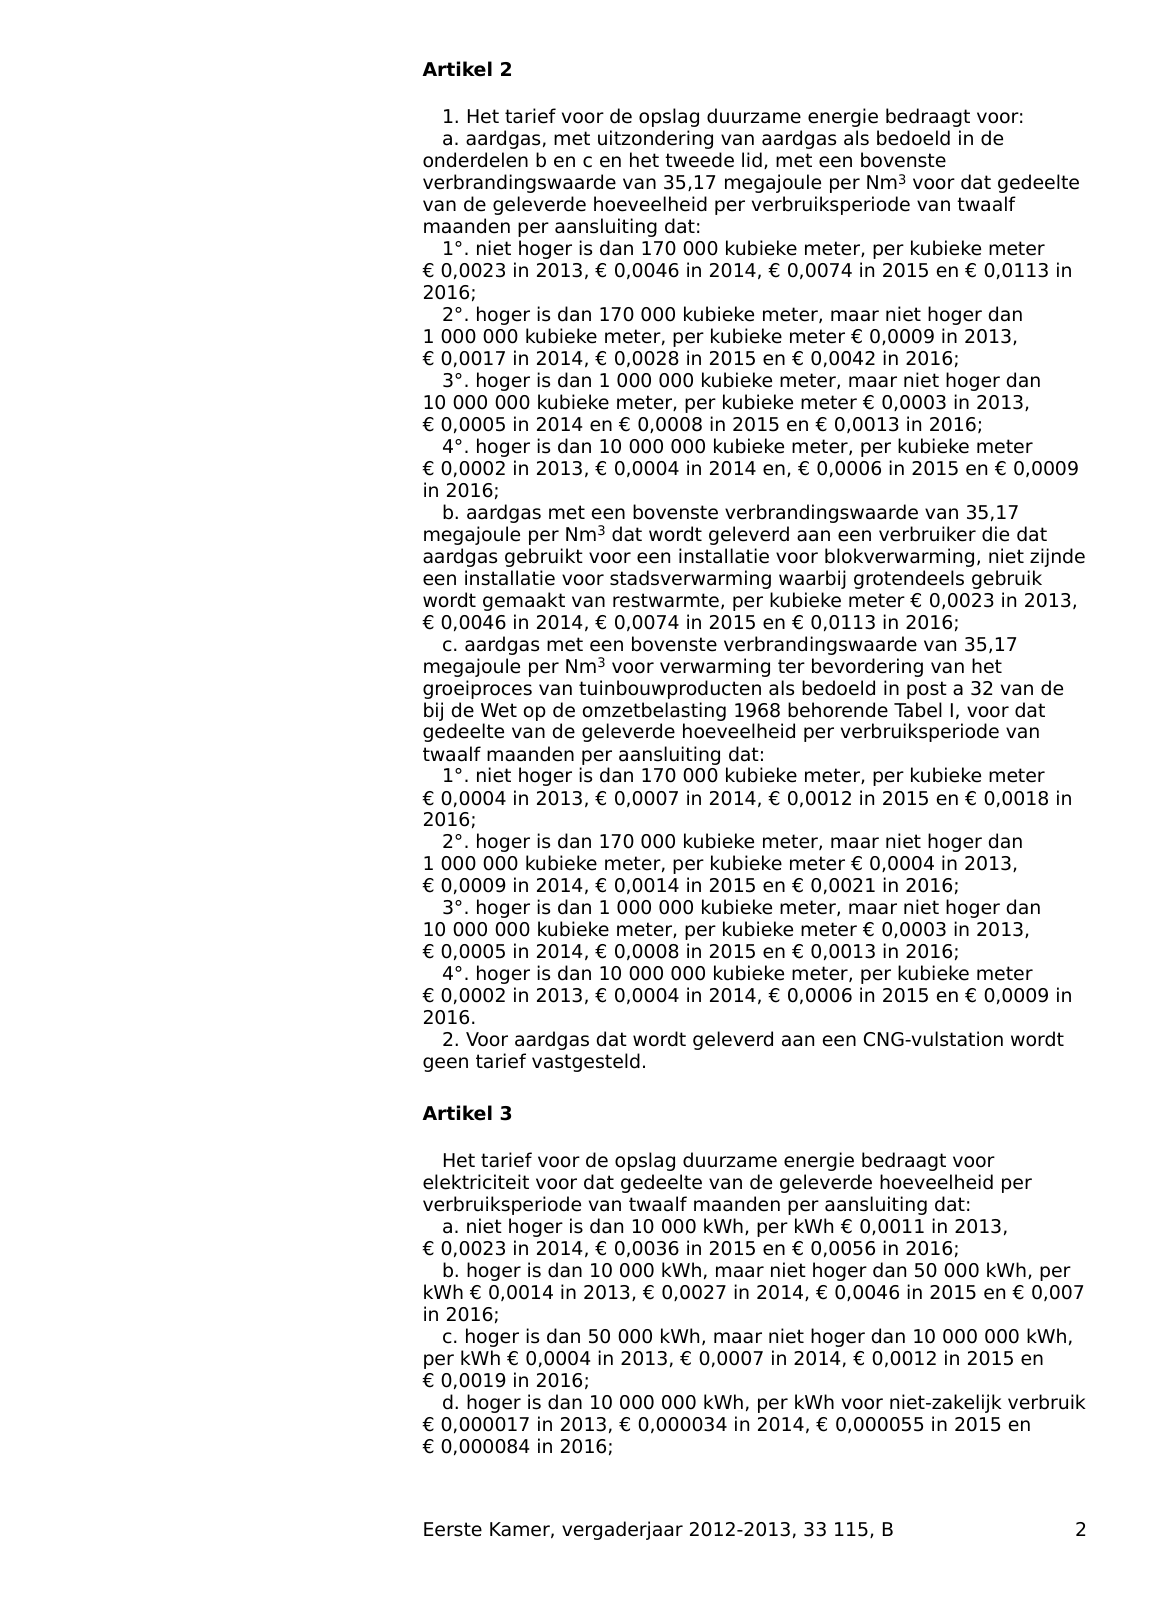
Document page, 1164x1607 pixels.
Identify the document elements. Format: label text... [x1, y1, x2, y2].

text 1°. niet hoger is dan 170 000 kubieke meter, per kubieke meter € 0,0004 in 2013, € 0,0007 in 2014, € 0,0012 in 2015 en € 0,0018 in 2016; [422, 765, 1087, 831]
text 4°. hoger is dan 10 000 000 kubieke meter, per kubieke meter € 0,0002 in 2013, € 0,0004 in 2014 en, € 0,0006 in 2015 en € 0,0009 in 2016; [422, 436, 1087, 502]
text c. aardgas met een bovenste verbrandingswaarde van 35,17 megajoule per Nm3 voor verwarming ter bevordering van het groeiproces van tuinbouwproducten als bedoeld in post a 32 van de bij de Wet op de omzetbelasting 1968 behorende Tabel I, voor dat gedeelte van de geleverde hoeveelheid per verbruiksperiode van twaalf maanden per aansluiting dat: [422, 633, 1087, 765]
text 2°. hoger is dan 170 000 kubieke meter, maar niet hoger dan 1 000 000 kubieke meter, per kubieke meter € 0,0009 in 2013, € 0,0017 in 2014, € 0,0028 in 2015 en € 0,0042 in 2016; [422, 304, 1087, 370]
text 2°. hoger is dan 170 000 kubieke meter, maar niet hoger dan 1 000 000 kubieke meter, per kubieke meter € 0,0004 in 2013, € 0,0009 in 2014, € 0,0014 in 2015 en € 0,0021 in 2016; [422, 831, 1087, 897]
text 3°. hoger is dan 1 000 000 kubieke meter, maar niet hoger dan 10 000 000 kubieke meter, per kubieke meter € 0,0003 in 2013, € 0,0005 in 2014 en € 0,0008 in 2015 en € 0,0013 in 2016; [422, 370, 1087, 436]
text d. hoger is dan 10 000 000 kWh, per kWh voor niet-zakelijk verbruik € 0,000017 in 2013, € 0,000034 in 2014, € 0,000055 in 2015 en € 0,000084 in 2016; [422, 1392, 1087, 1458]
text Het tarief voor de opslag duurzame energie bedraagt voor elektriciteit voor dat gedeelte van de geleverde hoeveelheid per verbruiksperiode van twaalf maanden per aansluiting dat: [422, 1150, 1087, 1216]
text b. hoger is dan 10 000 kWh, maar niet hoger dan 50 000 kWh, per kWh € 0,0014 in 2013, € 0,0027 in 2014, € 0,0046 in 2015 en € 0,007 in 2016; [422, 1260, 1087, 1326]
text 1. Het tarief voor de opslag duurzame energie bedraagt voor: [422, 106, 1087, 128]
text 3°. hoger is dan 1 000 000 kubieke meter, maar niet hoger dan 10 000 000 kubieke meter, per kubieke meter € 0,0003 in 2013, € 0,0005 in 2014, € 0,0008 in 2015 en € 0,0013 in 2016; [422, 897, 1087, 963]
text b. aardgas met een bovenste verbrandingswaarde van 35,17 megajoule per Nm3 dat wordt geleverd aan een verbruiker die dat aardgas gebruikt voor een installatie voor blokverwarming, niet zijnde een installatie voor stadsverwarming waarbij grotendeels gebruik wordt gemaakt van restwarmte, per kubieke meter € 0,0023 in 2013, € 0,0046 in 2014, € 0,0074 in 2015 en € 0,0113 in 2016; [422, 502, 1087, 633]
text c. hoger is dan 50 000 kWh, maar niet hoger dan 10 000 000 kWh, per kWh € 0,0004 in 2013, € 0,0007 in 2014, € 0,0012 in 2015 en € 0,0019 in 2016; [422, 1326, 1087, 1392]
text 4°. hoger is dan 10 000 000 kubieke meter, per kubieke meter € 0,0002 in 2013, € 0,0004 in 2014, € 0,0006 in 2015 en € 0,0009 in 2016. [422, 963, 1087, 1029]
text 1°. niet hoger is dan 170 000 kubieke meter, per kubieke meter € 0,0023 in 2013, € 0,0046 in 2014, € 0,0074 in 2015 en € 0,0113 in 2016; [422, 238, 1087, 304]
text a. niet hoger is dan 10 000 kWh, per kWh € 0,0011 in 2013, € 0,0023 in 2014, € 0,0036 in 2015 en € 0,0056 in 2016; [422, 1216, 1087, 1260]
text 2. Voor aardgas dat wordt geleverd aan een CNG-vulstation wordt geen tarief vastgesteld. [422, 1029, 1087, 1073]
subtitle Artikel 2 [422, 59, 1087, 81]
subtitle Artikel 3 [422, 1103, 1087, 1125]
text a. aardgas, met uitzondering van aardgas als bedoeld in de onderdelen b en c en het tweede lid, met een bovenste verbrandingswaarde van 35,17 megajoule per Nm3 voor dat gedeelte van de geleverde hoeveelheid per verbruiksperiode van twaalf maanden per aansluiting dat: [422, 128, 1087, 238]
